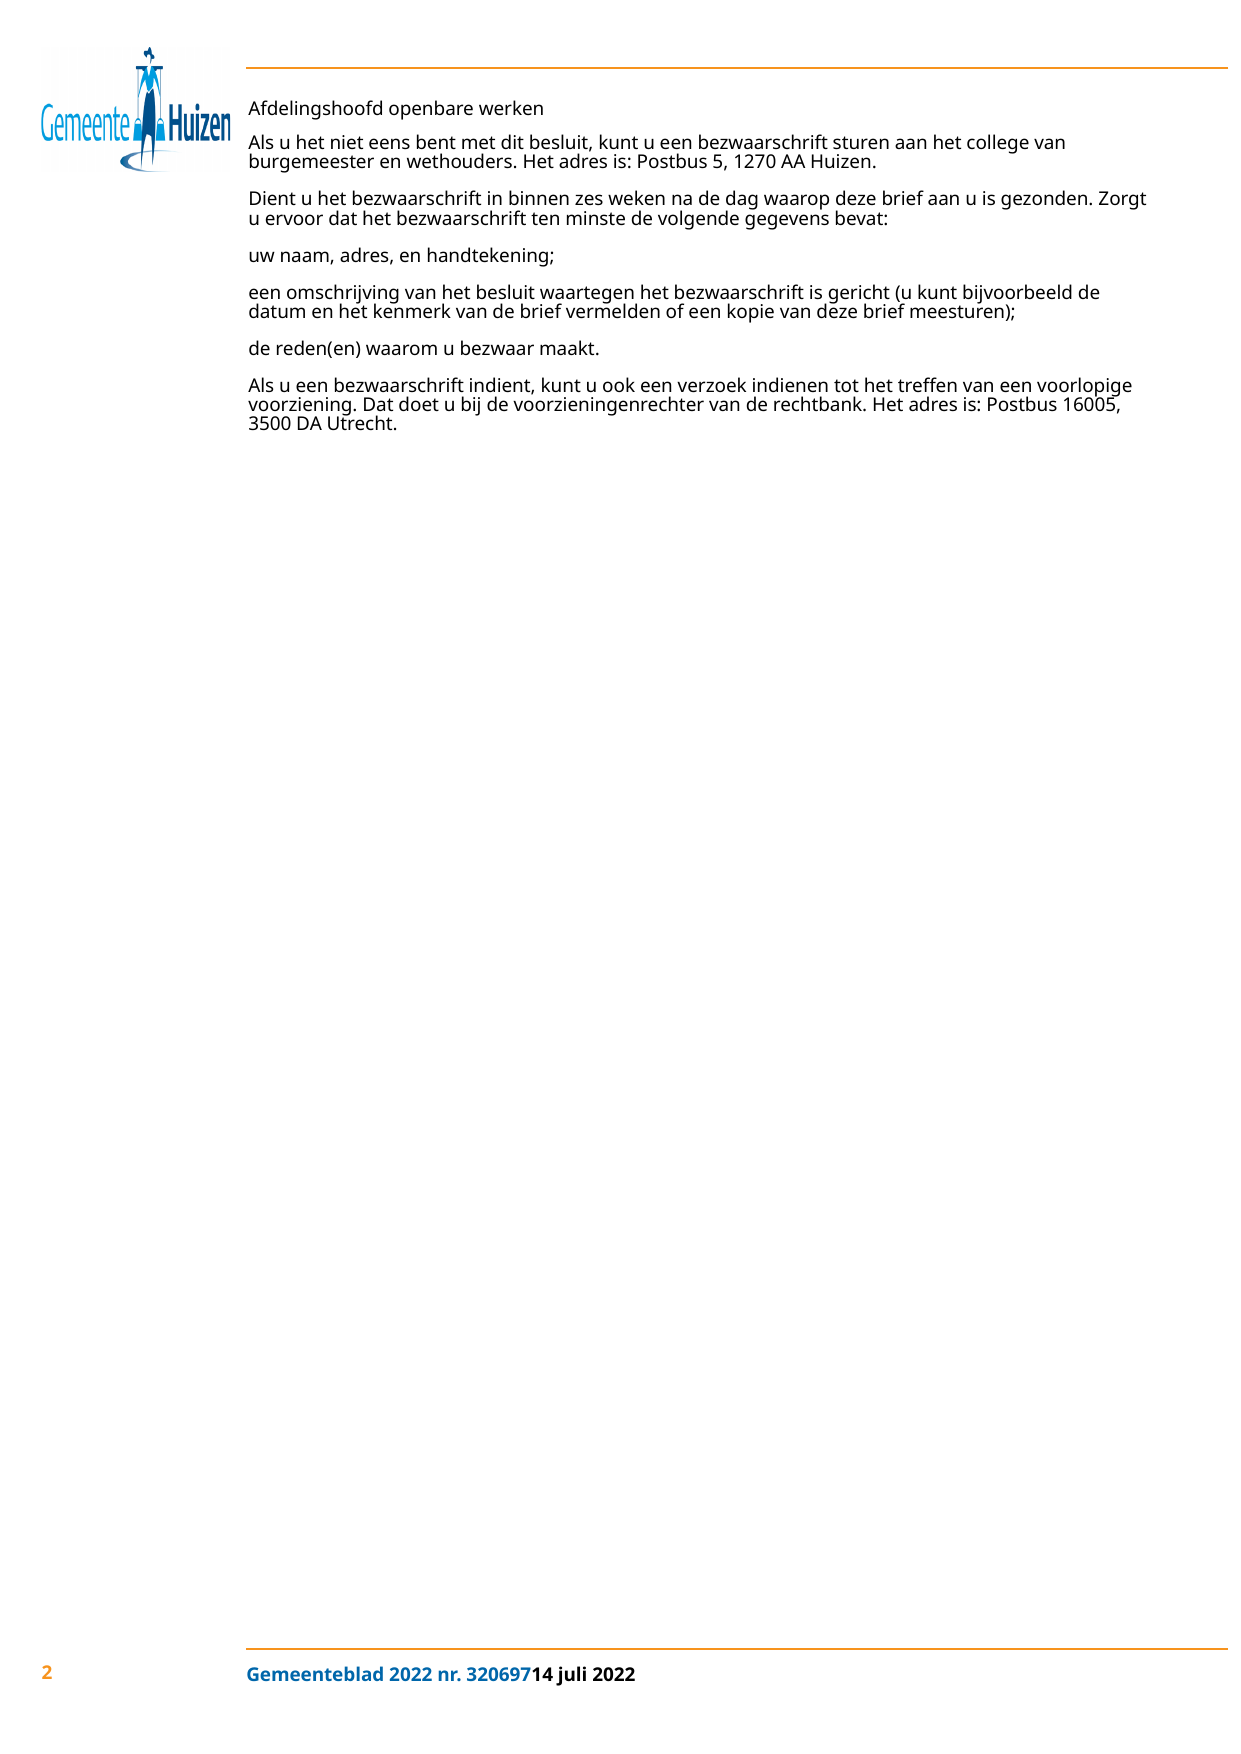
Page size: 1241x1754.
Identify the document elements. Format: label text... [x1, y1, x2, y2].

text Als u het niet eens bent met dit besluit, kunt u een bezwaarschrift sturen aan het college van burgemeester en wethouders. Het adres is: Postbus 5, 1270 AA Huizen. [248, 134, 1152, 173]
picture [41, 47, 231, 172]
text Als u een bezwaarschrift indient, kunt u ook een verzoek indienen tot het treffen van een voorlopige voorziening. Dat doet u bij de voorzieningenrechter van de rechtbank. Het adres is: Postbus 16005, 3500 DA Utrecht. [248, 377, 1152, 435]
text Afdelingshoofd openbare werken [248, 95, 1152, 121]
text uw naam, adres, en handtekening; [248, 247, 1152, 266]
text een omschrijving van het besluit waartegen het bezwaarschrift is gericht (u kunt bijvoorbeeld de datum en het kenmerk van de brief vermelden of een kopie van deze brief meesturen); [248, 284, 1152, 322]
text Dient u het bezwaarschrift in binnen zes weken na de dag waarop deze brief aan u is gezonden. Zorgt u ervoor dat het bezwaarschrift ten minste de volgende gegevens bevat: [248, 190, 1152, 229]
text de reden(en) waarom u bezwaar maakt. [248, 340, 1152, 359]
